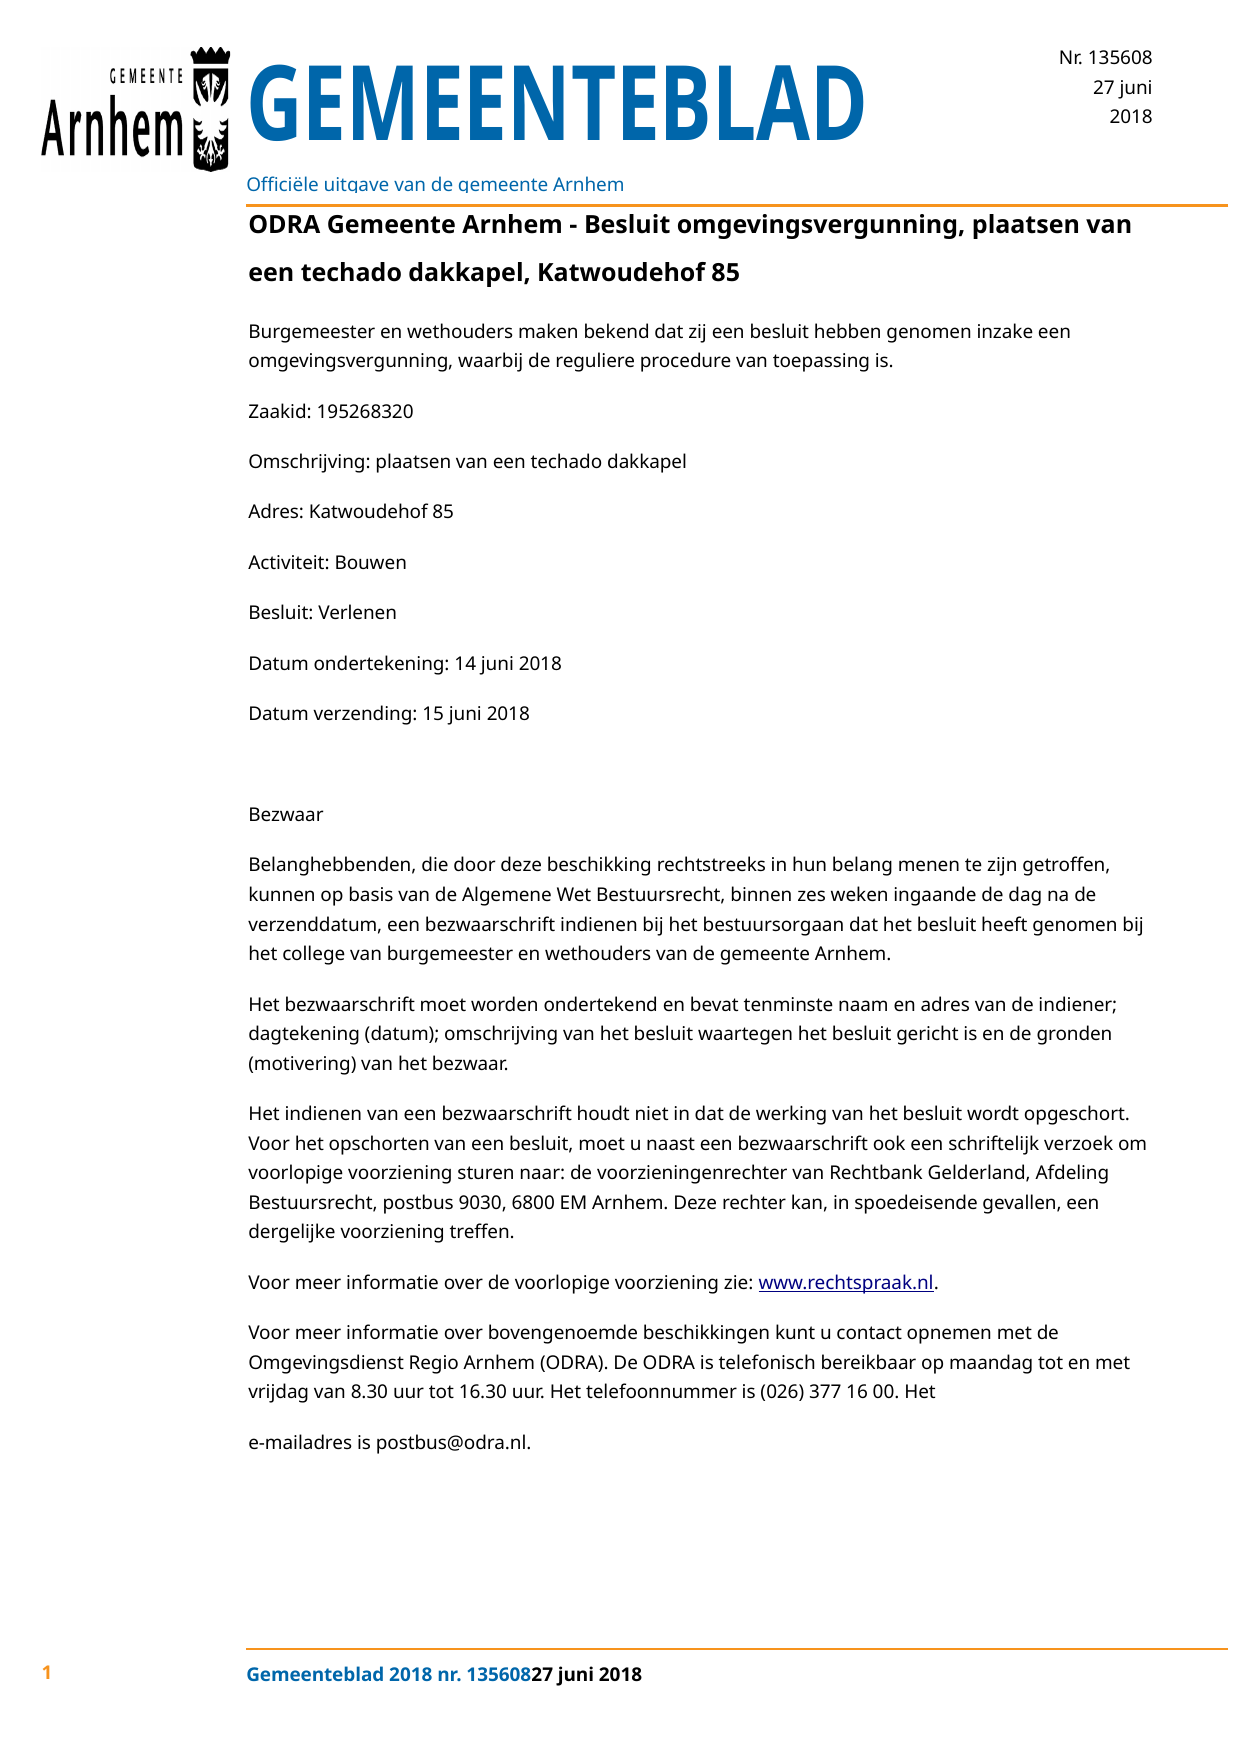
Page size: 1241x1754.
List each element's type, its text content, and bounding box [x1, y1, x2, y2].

text Adres: Katwoudehof 85 [248, 499, 1152, 524]
text Omschrijving: plaatsen van een techado dakkapel [248, 448, 1152, 474]
text Burgemeester en wethouders maken bekend dat zij een besluit hebben genomen inzake een omgevingsvergunning, waarbij de reguliere procedure van toepassing is. [248, 318, 1152, 373]
text Besluit: Verlenen [248, 599, 1152, 625]
text e-mailadres is postbus@odra.nl. [248, 1429, 1152, 1455]
text Belanghebbenden, die door deze beschikking rechtstreeks in hun belang menen te zijn getroffen, kunnen op basis van de Algemene Wet Bestuursrecht, binnen zes weken ingaande de dag na de verzenddatum, een bezwaarschrift indienen bij het bestuursorgaan dat het besluit heeft genomen bij het college van burgemeester en wethouders van de gemeente Arnhem. [248, 852, 1152, 966]
picture [41, 47, 231, 172]
text Voor meer informatie over de voorlopige voorziening zie: www.rechtspraak.nl. [248, 1269, 1152, 1295]
text ODRA Gemeente Arnhem - Besluit omgevingsvergunning, plaatsen van een techado dakkapel, Katwoudehof 85 [248, 207, 1152, 288]
text Zaakid: 195268320 [248, 398, 1152, 424]
text Activiteit: Bouwen [248, 549, 1152, 575]
text Datum ondertekening: 14 juni 2018 [248, 650, 1152, 676]
text Datum verzending: 15 juni 2018 [248, 700, 1152, 726]
text Het bezwaarschrift moet worden ondertekend en bevat tenminste naam en adres van de indiener; dagtekening (datum); omschrijving van het besluit waartegen het besluit gericht is en de gronden (motivering) van het bezwaar. [248, 991, 1152, 1076]
text Voor meer informatie over bovengenoemde beschikkingen kunt u contact opnemen met de Omgevingsdienst Regio Arnhem (ODRA). De ODRA is telefonisch bereikbaar op maandag tot en met vrijdag van 8.30 uur tot 16.30 uur. Het telefoonnummer is (026) 377 16 00. Het [248, 1319, 1152, 1404]
text Het indienen van een bezwaarschrift houdt niet in dat de werking van het besluit wordt opgeschort. Voor het opschorten van een besluit, moet u naast een bezwaarschrift ook een schriftelijk verzoek om voorlopige voorziening sturen naar: de voorzieningenrechter van Rechtbank Gelderland, Afdeling Bestuursrecht, postbus 9030, 6800 EM Arnhem. Deze rechter kan, in spoedeisende gevallen, een dergelijke voorziening treffen. [248, 1100, 1152, 1244]
text Bezwaar [248, 801, 1152, 827]
